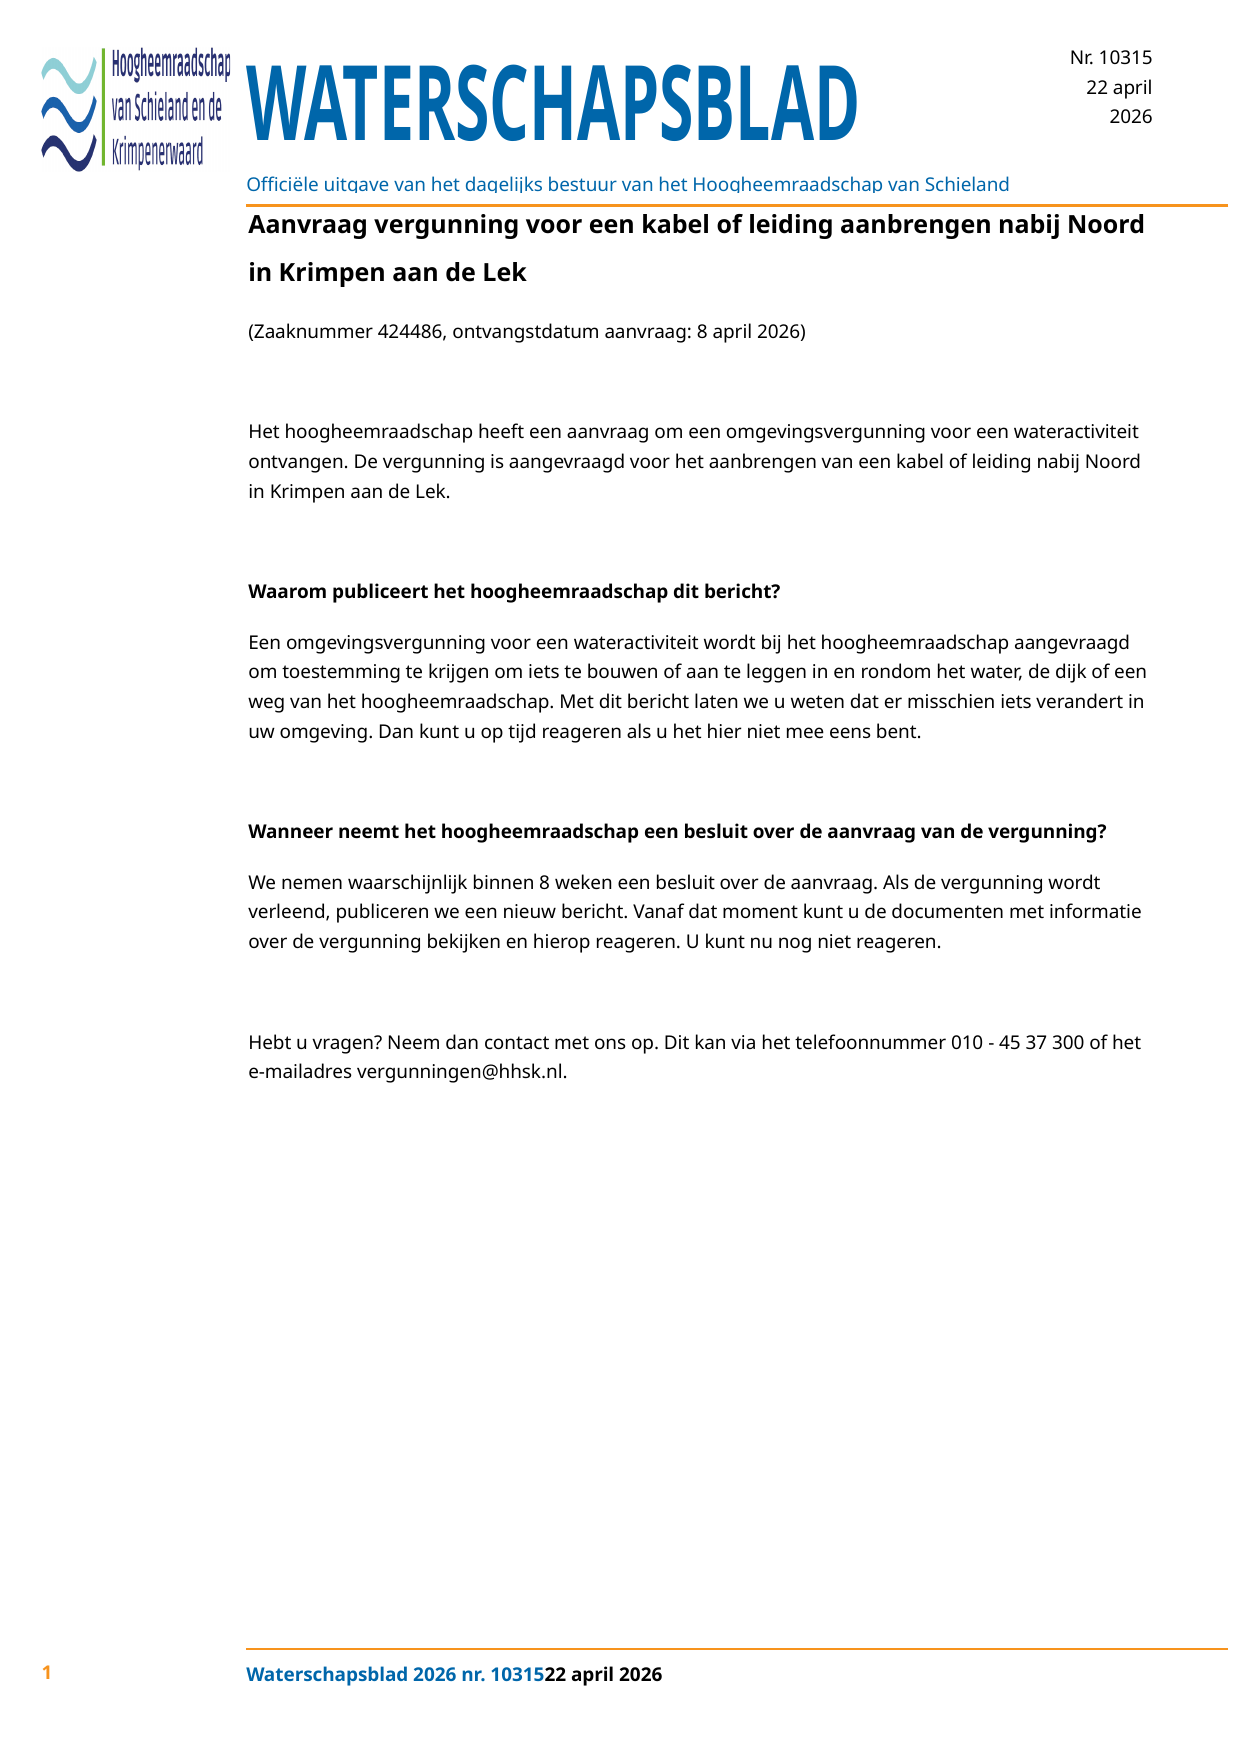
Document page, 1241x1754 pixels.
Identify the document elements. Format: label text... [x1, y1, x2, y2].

picture [41, 47, 231, 172]
text (Zaaknummer 424486, ontvangstdatum aanvraag: 8 april 2026) [248, 318, 1152, 344]
text Wanneer neemt het hoogheemraadschap een besluit over de aanvraag van de vergunning? [248, 819, 1152, 844]
text Het hoogheemraadschap heeft een aanvraag om een omgevingsvergunning voor een wateractiviteit ontvangen. De vergunning is aangevraagd voor het aanbrengen van een kabel of leiding nabij Noord in Krimpen aan de Lek. [248, 419, 1152, 504]
text Waarom publiceert het hoogheemraadschap dit bericht? [248, 579, 1152, 604]
text Een omgevingsvergunning voor een wateractiviteit wordt bij het hoogheemraadschap aangevraagd om toestemming te krijgen om iets te bouwen of aan te leggen in en rondom het water, de dijk of een weg van het hoogheemraadschap. Met dit bericht laten we u weten dat er misschien iets verandert in uw omgeving. Dan kunt u op tijd reageren als u het hier niet mee eens bent. [248, 629, 1152, 744]
text We nemen waarschijnlijk binnen 8 weken een besluit over de aanvraag. Als de vergunning wordt verleend, publiceren we een nieuw bericht. Vanaf dat moment kunt u de documenten met informatie over de vergunning bekijken en hierop reageren. U kunt nu nog niet reageren. [248, 869, 1152, 954]
text Aanvraag vergunning voor een kabel of leiding aanbrengen nabij Noord in Krimpen aan de Lek [248, 207, 1152, 288]
text Hebt u vragen? Neem dan contact met ons op. Dit kan via het telefoonnummer 010 - 45 37 300 of het e-mailadres vergunningen@hhsk.nl. [248, 1029, 1152, 1084]
